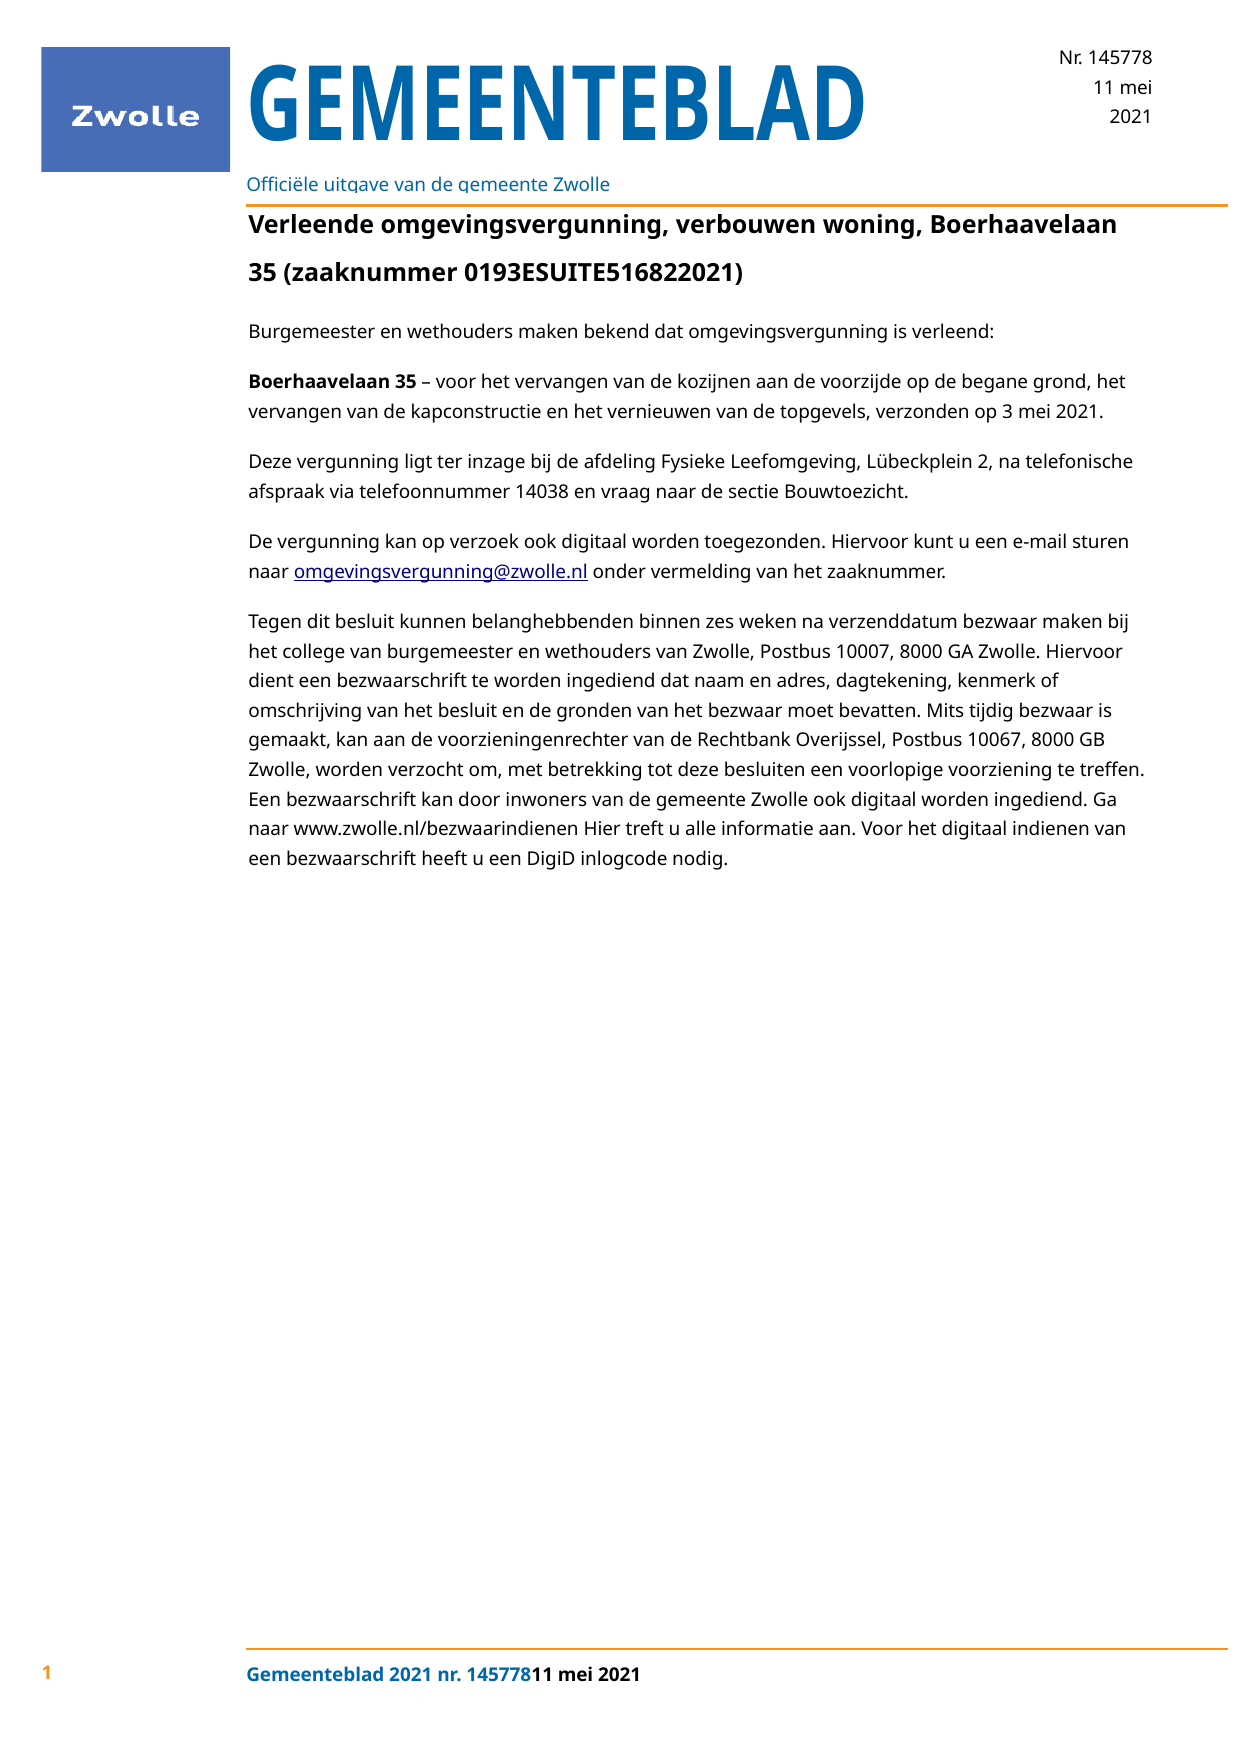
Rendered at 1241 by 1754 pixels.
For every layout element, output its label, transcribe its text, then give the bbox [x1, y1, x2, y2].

text Verleende omgevingsvergunning, verbouwen woning, Boerhaavelaan 35 (zaaknummer 0193ESUITE516822021) [248, 207, 1152, 288]
text Boerhaavelaan 35 – voor het vervangen van de kozijnen aan de voorzijde op de begane grond, het vervangen van de kapconstructie en het vernieuwen van de topgevels, verzonden op 3 mei 2021. [248, 368, 1152, 424]
text Burgemeester en wethouders maken bekend dat omgevingsvergunning is verleend: [248, 318, 1152, 344]
picture [41, 47, 231, 172]
text Tegen dit besluit kunnen belanghebbenden binnen zes weken na verzenddatum bezwaar maken bij het college van burgemeester en wethouders van Zwolle, Postbus 10007, 8000 GA Zwolle. Hiervoor dient een bezwaarschrift te worden ingediend dat naam en adres, dagtekening, kenmerk of omschrijving van het besluit en de gronden van het bezwaar moet bevatten. Mits tijdig bezwaar is gemaakt, kan aan de voorzieningenrechter van de Rechtbank Overijssel, Postbus 10067, 8000 GB Zwolle, worden verzocht om, met betrekking tot deze besluiten een voorlopige voorziening te treffen. Een bezwaarschrift kan door inwoners van de gemeente Zwolle ook digitaal worden ingediend. Ga naar www.zwolle.nl/bezwaarindienen Hier treft u alle informatie aan. Voor het digitaal indienen van een bezwaarschrift heeft u een DigiD inlogcode nodig. [248, 608, 1152, 871]
text De vergunning kan op verzoek ook digitaal worden toegezonden. Hiervoor kunt u een e-mail sturen naar omgevingsvergunning@zwolle.nl onder vermelding van het zaaknummer. [248, 528, 1152, 584]
text Deze vergunning ligt ter inzage bij de afdeling Fysieke Leefomgeving, Lübeckplein 2, na telefonische afspraak via telefoonnummer 14038 en vraag naar de sectie Bouwtoezicht. [248, 448, 1152, 504]
